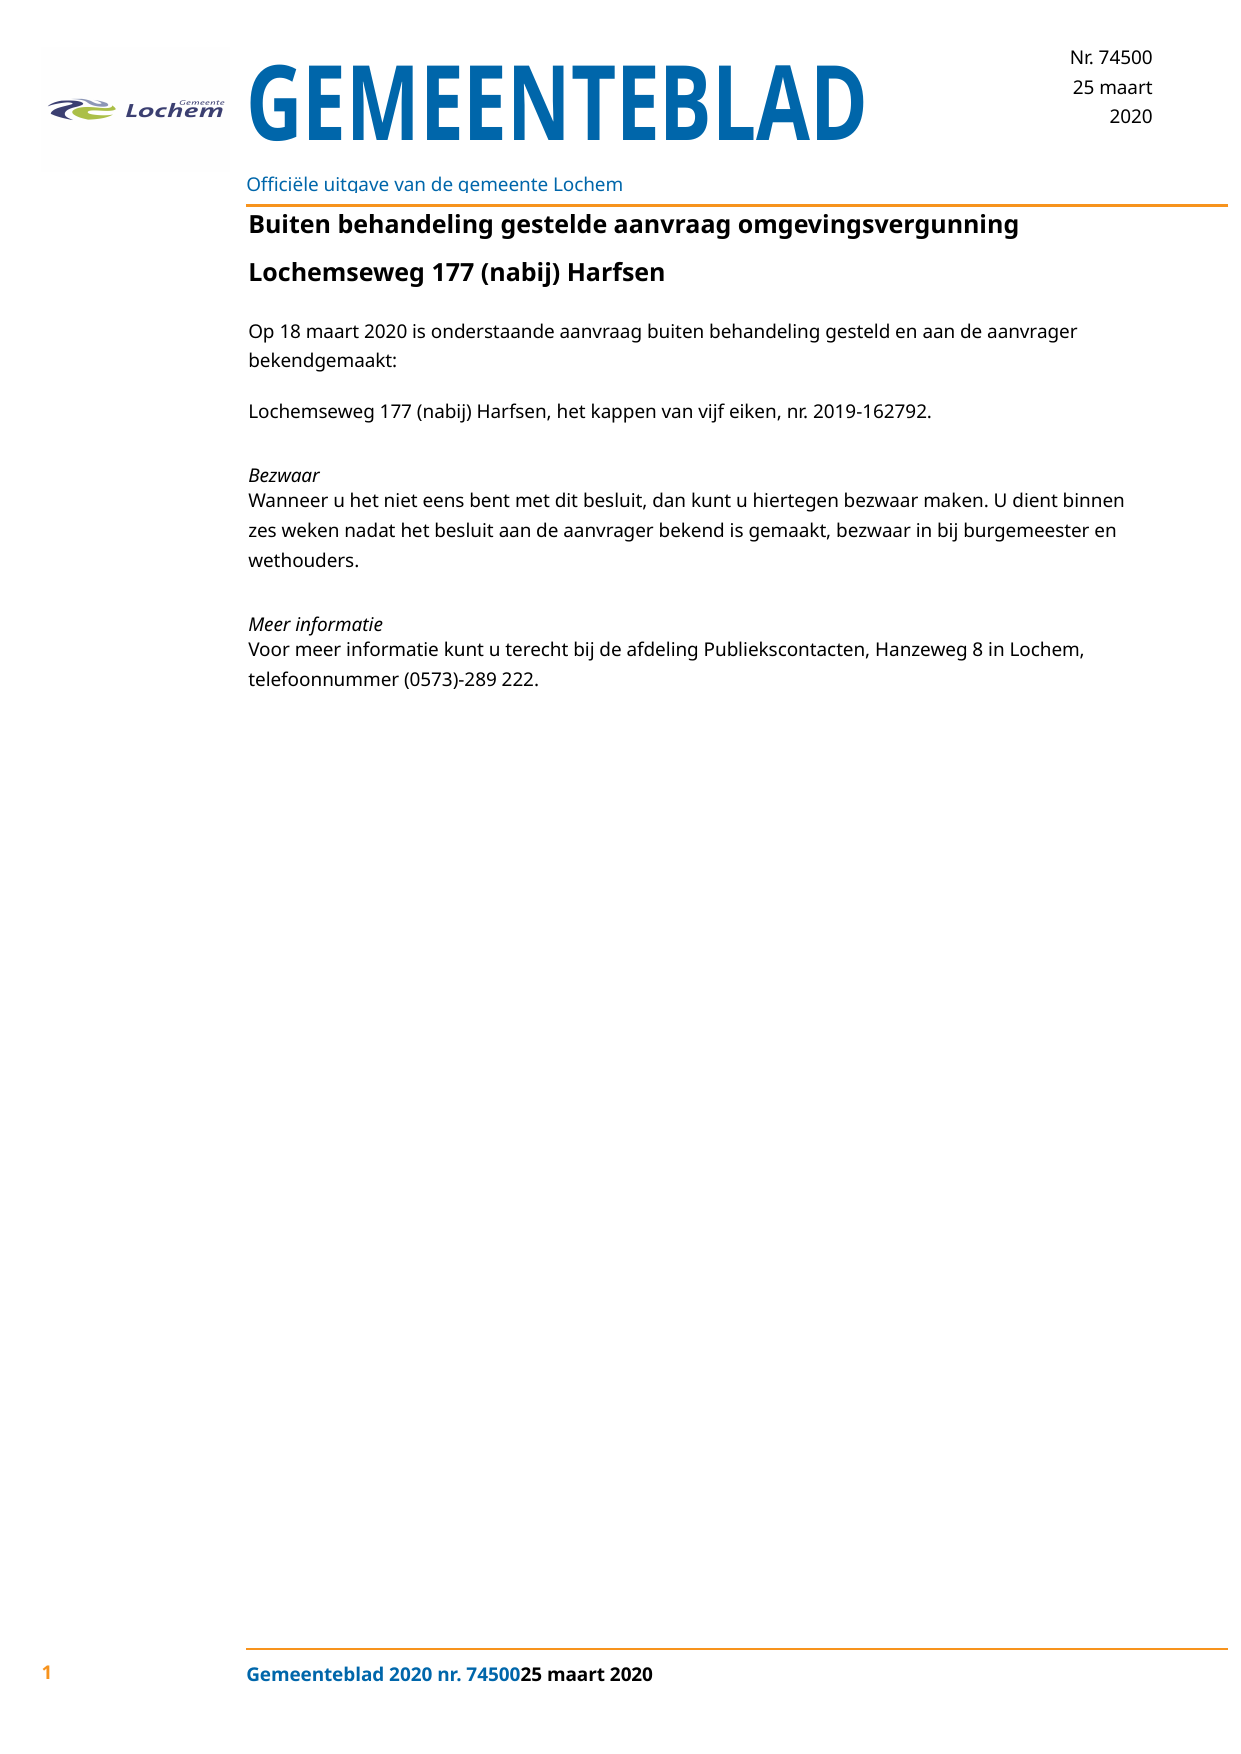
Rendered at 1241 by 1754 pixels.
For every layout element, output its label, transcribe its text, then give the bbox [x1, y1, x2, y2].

text Bezwaar [248, 462, 1152, 488]
text Wanneer u het niet eens bent met dit besluit, dan kunt u hiertegen bezwaar maken. U dient binnen zes weken nadat het besluit aan de aanvrager bekend is gemaakt, bezwaar in bij burgemeester en wethouders. [248, 488, 1152, 572]
text Lochemseweg 177 (nabij) Harfsen, het kappen van vijf eiken, nr. 2019-162792. [248, 398, 1152, 424]
text Voor meer informatie kunt u terecht bij de afdeling Publiekscontacten, Hanzeweg 8 in Lochem, telefoonnummer (0573)-289 222. [248, 636, 1152, 692]
text Buiten behandeling gestelde aanvraag omgevingsvergunning Lochemseweg 177 (nabij) Harfsen [248, 207, 1152, 288]
text Op 18 maart 2020 is onderstaande aanvraag buiten behandeling gesteld en aan de aanvrager bekendgemaakt: [248, 318, 1152, 373]
picture [41, 47, 231, 172]
text Meer informatie [248, 611, 1152, 636]
